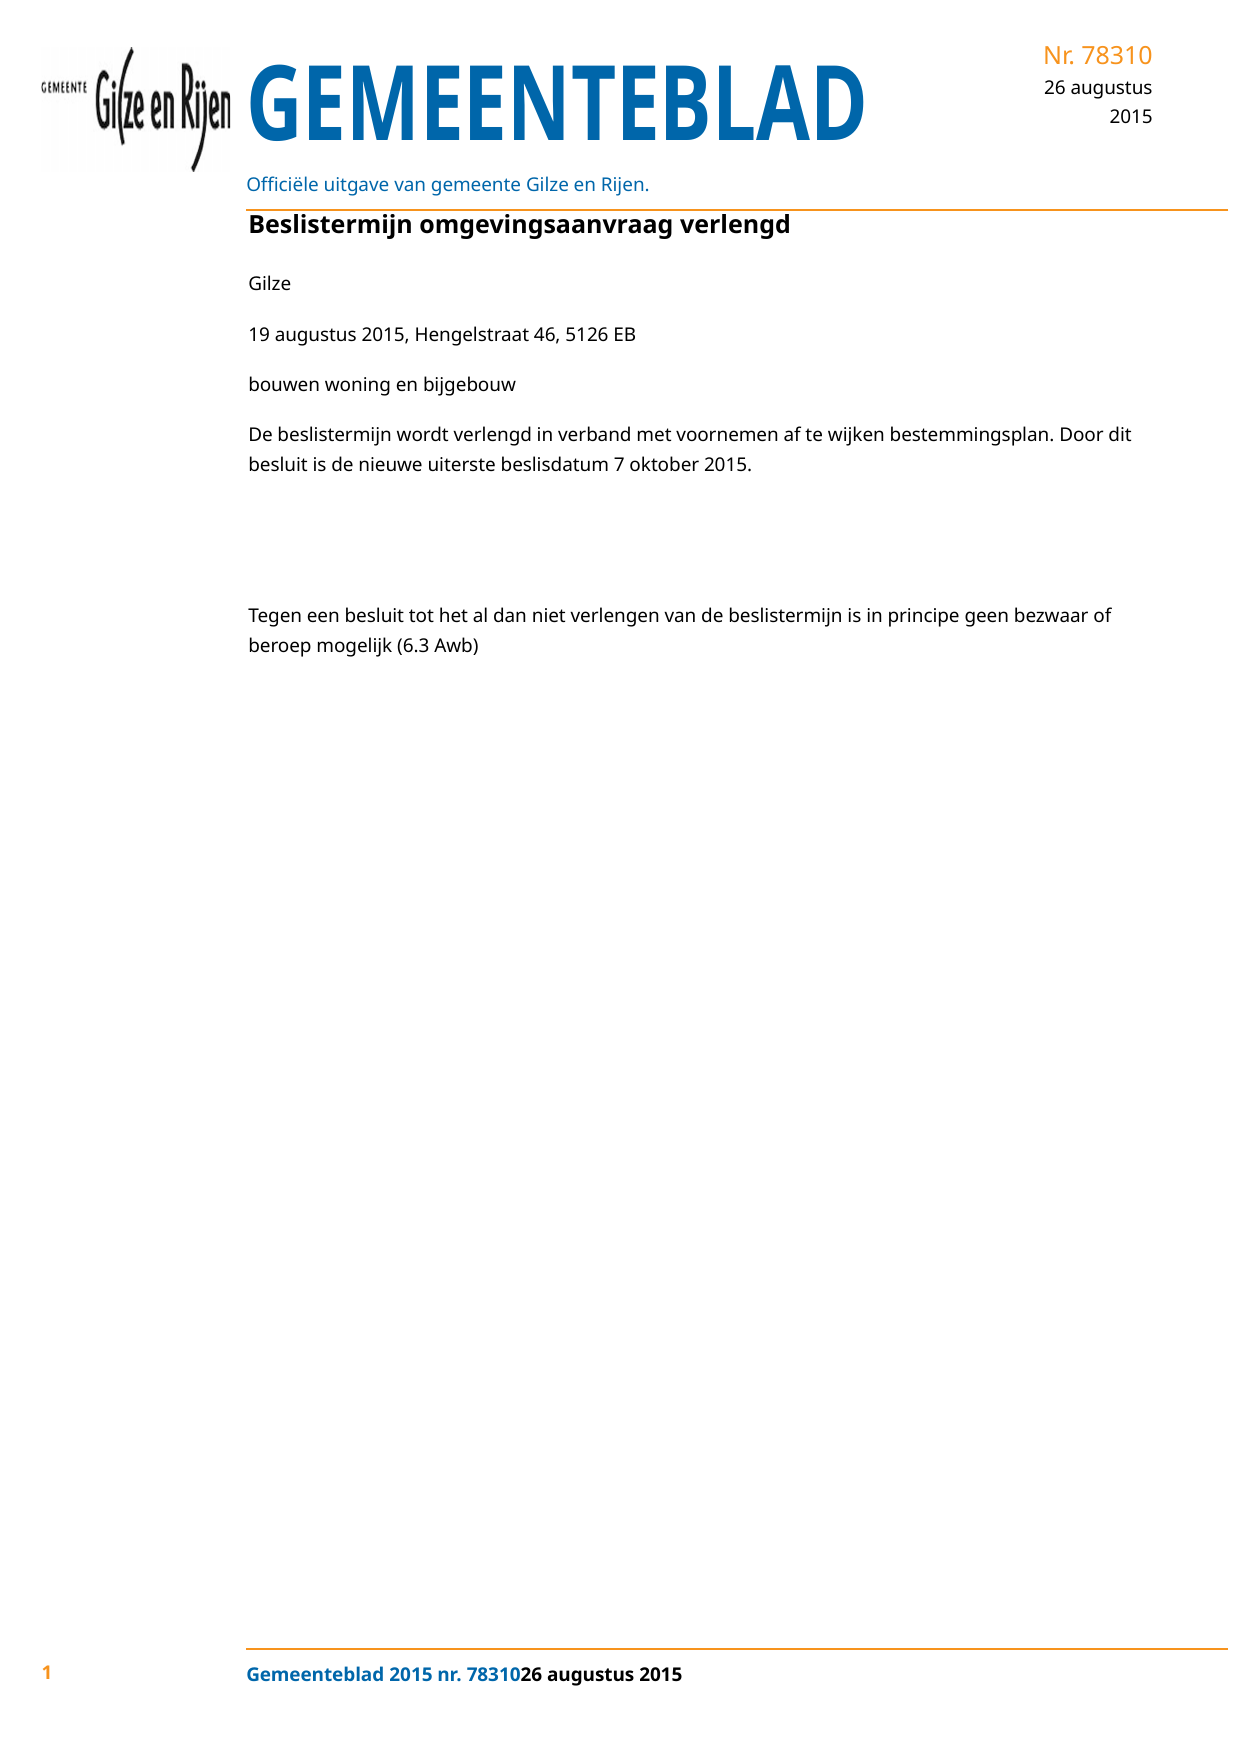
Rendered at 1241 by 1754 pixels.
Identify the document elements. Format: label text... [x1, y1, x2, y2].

text bouwen woning en bijgebouw [248, 371, 1152, 397]
text 19 augustus 2015, Hengelstraat 46, 5126 EB [248, 321, 1152, 346]
text De beslistermijn wordt verlengd in verband met voornemen af te wijken bestemmingsplan. Door dit besluit is de nieuwe uiterste beslisdatum 7 oktober 2015. [248, 422, 1152, 477]
picture [41, 47, 231, 172]
text Gilze [248, 270, 1152, 296]
text Beslistermijn omgevingsaanvraag verlengd [248, 211, 1152, 241]
text Tegen een besluit tot het al dan niet verlengen van de beslistermijn is in principe geen bezwaar of beroep mogelijk (6.3 Awb) [248, 602, 1152, 658]
